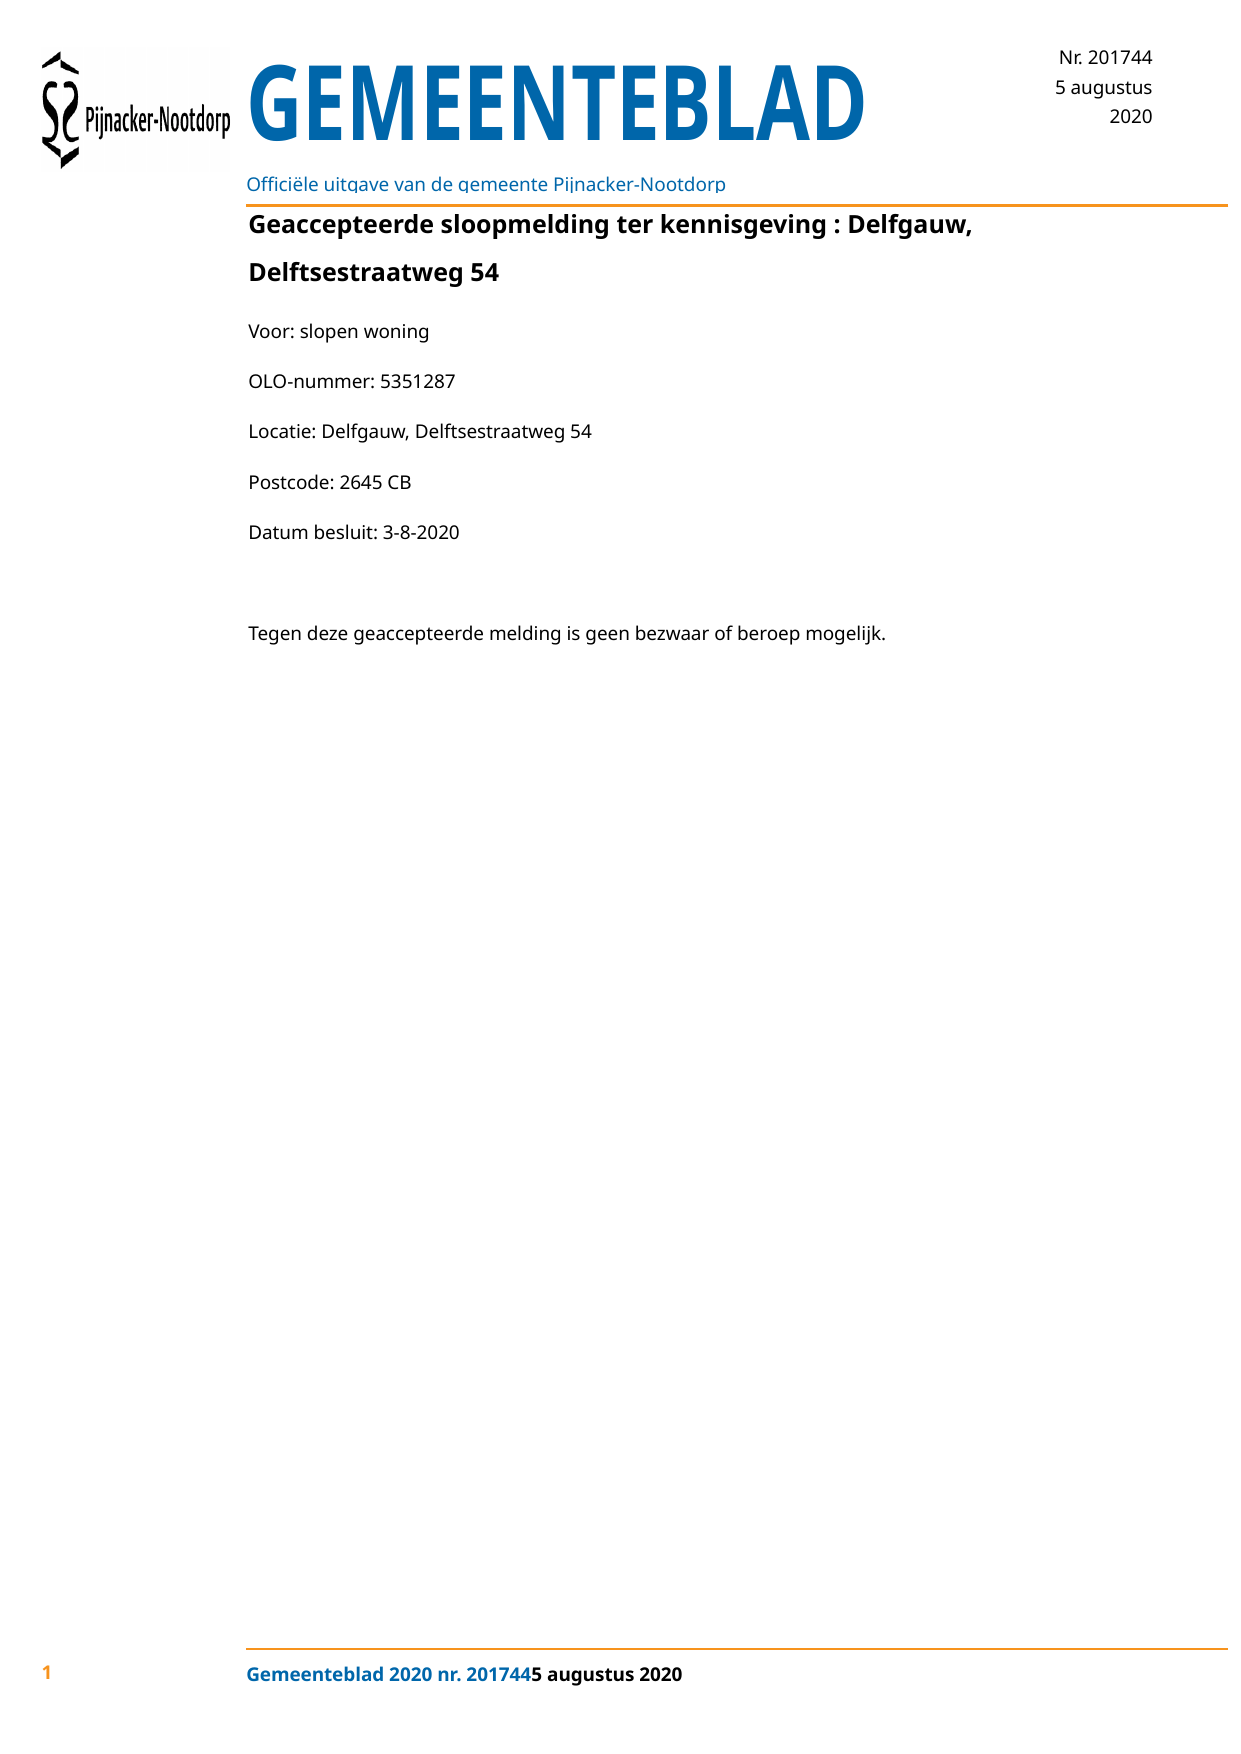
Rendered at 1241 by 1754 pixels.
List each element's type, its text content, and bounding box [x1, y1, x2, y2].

text Voor: slopen woning [248, 318, 1152, 344]
picture [41, 47, 231, 172]
text Datum besluit: 3-8-2020 [248, 519, 1152, 545]
text Locatie: Delfgauw, Delftsestraatweg 54 [248, 419, 1152, 444]
text Tegen deze geaccepteerde melding is geen bezwaar of beroep mogelijk. [248, 620, 1152, 646]
text Postcode: 2645 CB [248, 469, 1152, 495]
text OLO-nummer: 5351287 [248, 368, 1152, 394]
text Geaccepteerde sloopmelding ter kennisgeving : Delfgauw, Delftsestraatweg 54 [248, 207, 1152, 288]
